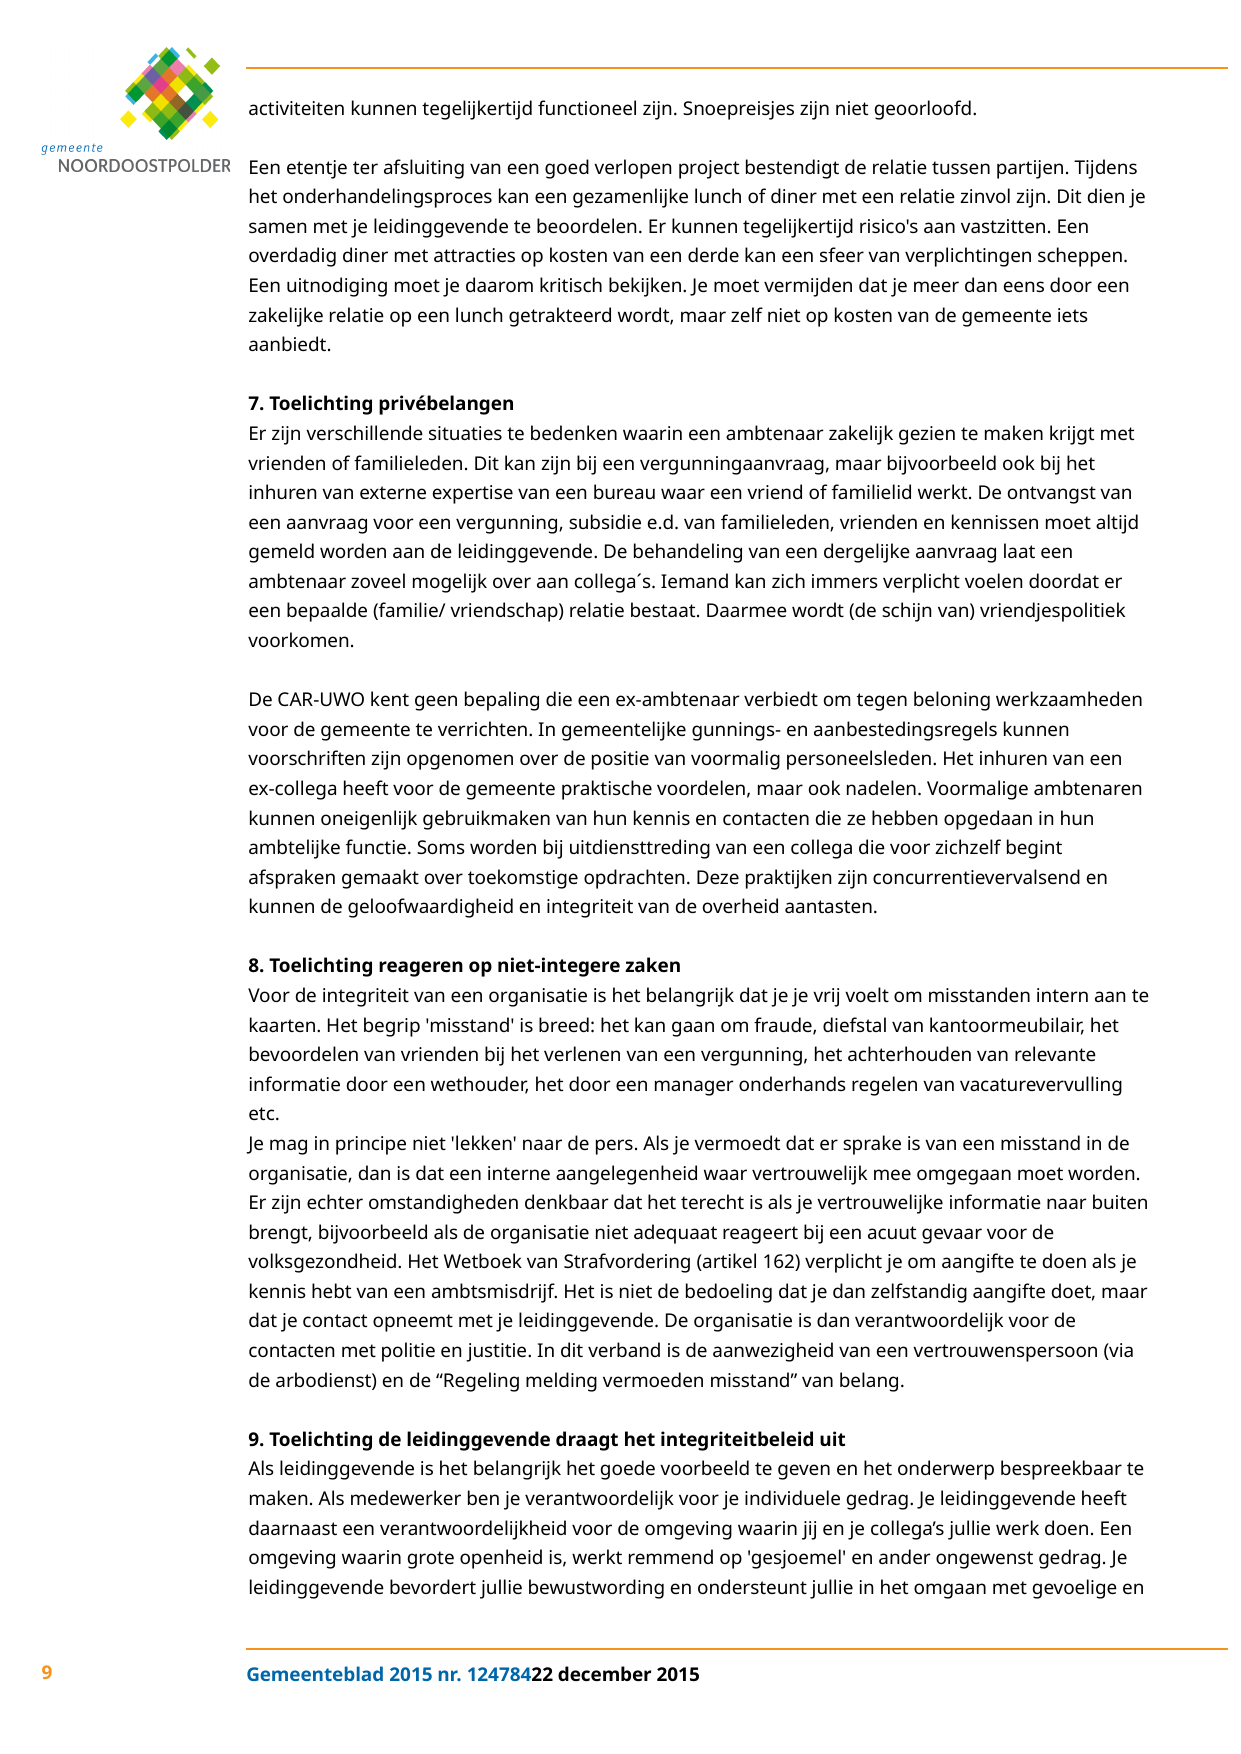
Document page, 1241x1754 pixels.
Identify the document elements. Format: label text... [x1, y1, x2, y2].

text Voor de integriteit van een organisatie is het belangrijk dat je je vrij voelt om misstanden intern aan te kaarten. Het begrip 'misstand' is breed: het kan gaan om fraude, diefstal van kantoormeubilair, het bevoordelen van vrienden bij het verlenen van een vergunning, het achterhouden van relevante informatie door een wethouder, het door een manager onderhands regelen van vacaturevervulling etc. [248, 982, 1152, 1126]
picture [41, 47, 231, 172]
text 9. Toelichting de leidinggevende draagt het integriteitbeleid uit [248, 1426, 1152, 1452]
text Als leidinggevende is het belangrijk het goede voorbeeld te geven en het onderwerp bespreekbaar te maken. Als medewerker ben je verantwoordelijk voor je individuele gedrag. Je leidinggevende heeft daarnaast een verantwoordelijkheid voor de omgeving waarin jij en je collega’s jullie werk doen. Een omgeving waarin grote openheid is, werkt remmend op 'gesjoemel' en ander ongewenst gedrag. Je leidinggevende bevordert jullie bewustwording en ondersteunt jullie in het omgaan met gevoelige en [248, 1456, 1152, 1600]
text Je mag in principe niet 'lekken' naar de pers. Als je vermoedt dat er sprake is van een misstand in de organisatie, dan is dat een interne aangelegenheid waar vertrouwelijk mee omgegaan moet worden. Er zijn echter omstandigheden denkbaar dat het terecht is als je vertrouwelijke informatie naar buiten brengt, bijvoorbeeld als de organisatie niet adequaat reageert bij een acuut gevaar voor de volksgezondheid. Het Wetboek van Strafvordering (artikel 162) verplicht je om aangifte te doen als je kennis hebt van een ambtsmisdrijf. Het is niet de bedoeling dat je dan zelfstandig aangifte doet, maar dat je contact opneemt met je leidinggevende. De organisatie is dan verantwoordelijk voor de contacten met politie en justitie. In dit verband is de aanwezigheid van een vertrouwenspersoon (via de arbodienst) en de “Regeling melding vermoeden misstand” van belang. [248, 1130, 1152, 1393]
text De CAR-UWO kent geen bepaling die een ex-ambtenaar verbiedt om tegen beloning werkzaamheden voor de gemeente te verrichten. In gemeentelijke gunnings- en aanbestedingsregels kunnen voorschriften zijn opgenomen over de positie van voormalig personeelsleden. Het inhuren van een ex-collega heeft voor de gemeente praktische voordelen, maar ook nadelen. Voormalige ambtenaren kunnen oneigenlijk gebruikmaken van hun kennis en contacten die ze hebben opgedaan in hun ambtelijke functie. Soms worden bij uitdiensttreding van een collega die voor zichzelf begint afspraken gemaakt over toekomstige opdrachten. Deze praktijken zijn concurrentievervalsend en kunnen de geloofwaardigheid en integriteit van de overheid aantasten. [248, 686, 1152, 919]
text 7. Toelichting privébelangen [248, 391, 1152, 416]
text Een etentje ter afsluiting van een goed verlopen project bestendigt de relatie tussen partijen. Tijdens het onderhandelingsproces kan een gezamenlijke lunch of diner met een relatie zinvol zijn. Dit dien je samen met je leidinggevende te beoordelen. Er kunnen tegelijkertijd risico's aan vastzitten. Een overdadig diner met attracties op kosten van een derde kan een sfeer van verplichtingen scheppen. Een uitnodiging moet je daarom kritisch bekijken. Je moet vermijden dat je meer dan eens door een zakelijke relatie op een lunch getrakteerd wordt, maar zelf niet op kosten van de gemeente iets aanbiedt. [248, 154, 1152, 357]
text 8. Toelichting reageren op niet-integere zaken [248, 953, 1152, 978]
text activiteiten kunnen tegelijkertijd functioneel zijn. Snoepreisjes zijn niet geoorloofd. [248, 95, 1152, 121]
text Er zijn verschillende situaties te bedenken waarin een ambtenaar zakelijk gezien te maken krijgt met vrienden of familieleden. Dit kan zijn bij een vergunningaanvraag, maar bijvoorbeeld ook bij het inhuren van externe expertise van een bureau waar een vriend of familielid werkt. De ontvangst van een aanvraag voor een vergunning, subsidie e.d. van familieleden, vrienden en kennissen moet altijd gemeld worden aan de leidinggevende. De behandeling van een dergelijke aanvraag laat een ambtenaar zoveel mogelijk over aan collega´s. Iemand kan zich immers verplicht voelen doordat er een bepaalde (familie/ vriendschap) relatie bestaat. Daarmee wordt (de schijn van) vriendjespolitiek voorkomen. [248, 420, 1152, 653]
